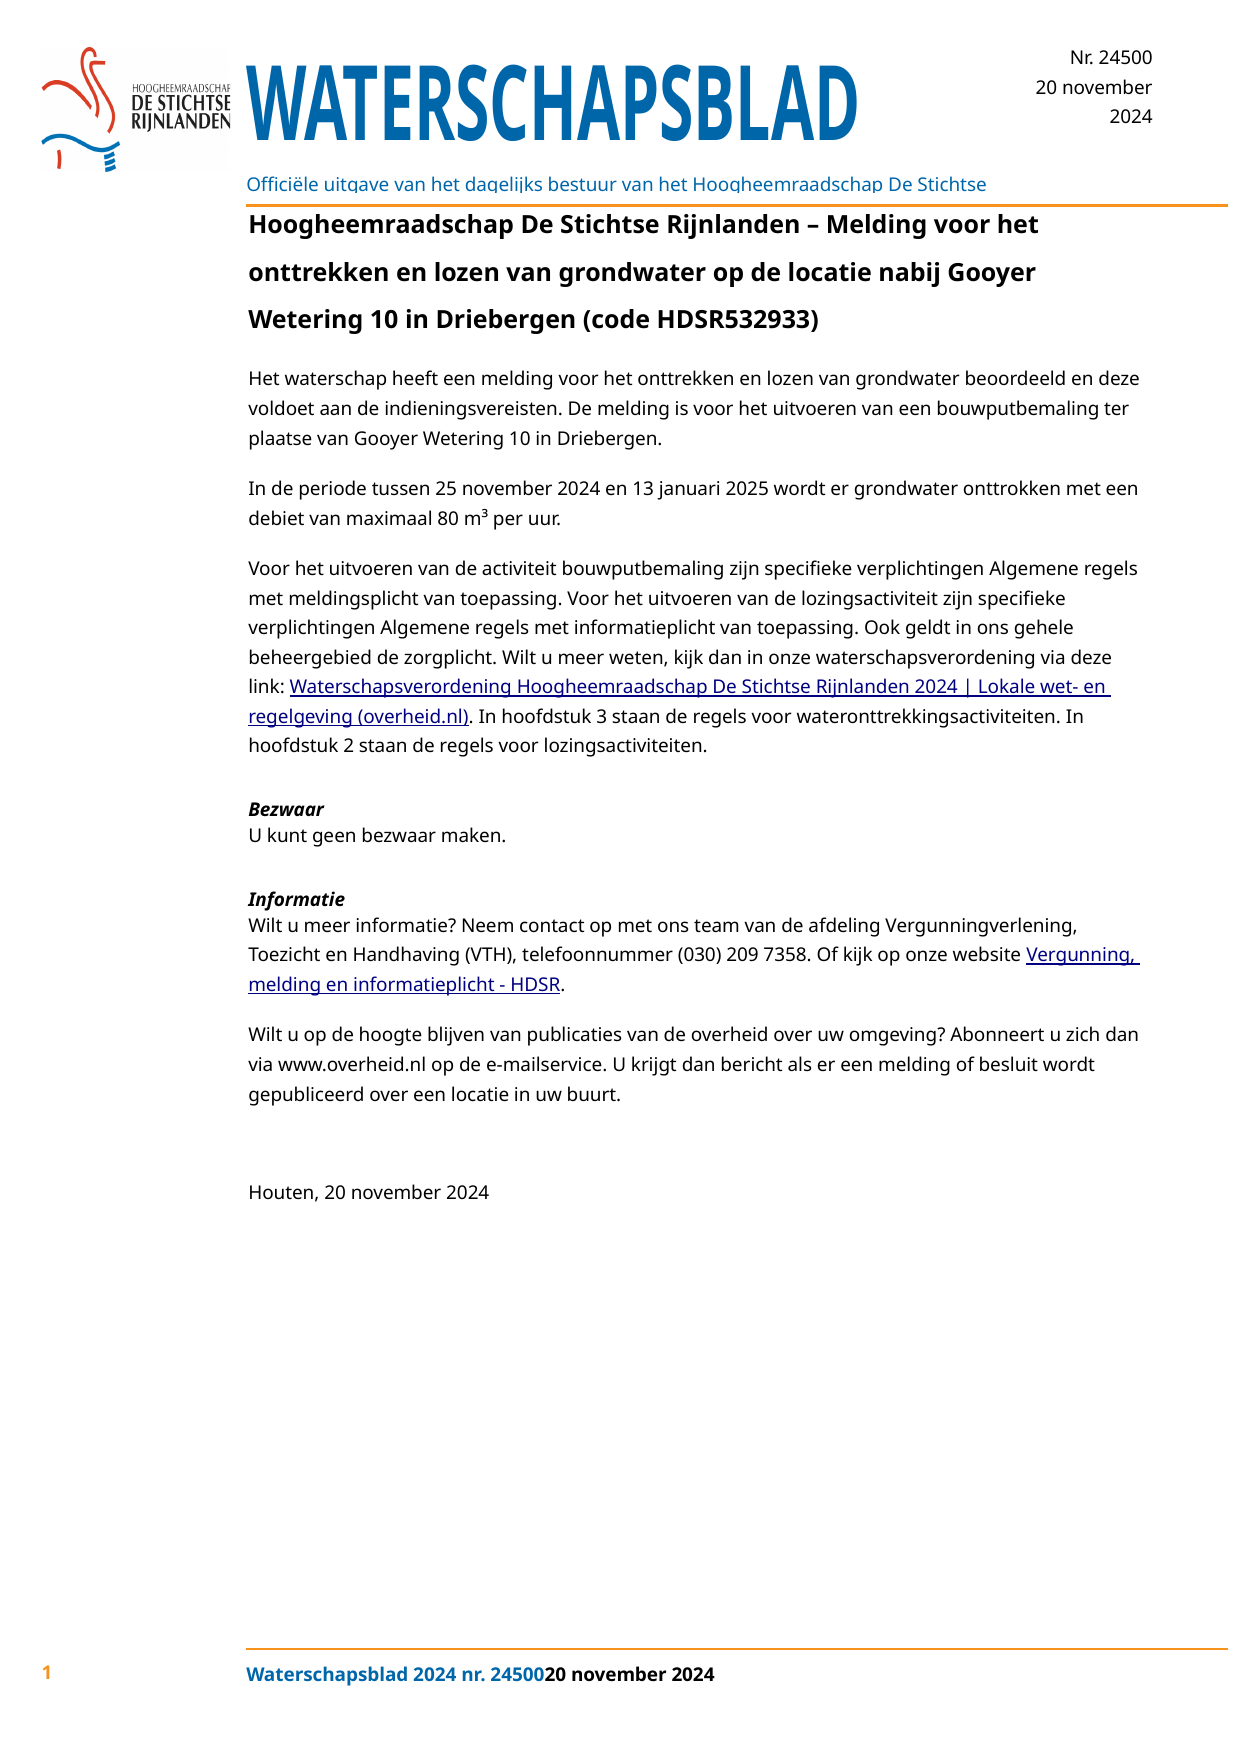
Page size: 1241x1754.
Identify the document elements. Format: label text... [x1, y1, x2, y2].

text Voor het uitvoeren van de activiteit bouwputbemaling zijn specifieke verplichtingen Algemene regels met meldingsplicht van toepassing. Voor het uitvoeren van de lozingsactiviteit zijn specifieke verplichtingen Algemene regels met informatieplicht van toepassing. Ook geldt in ons gehele beheergebied de zorgplicht. Wilt u meer weten, kijk dan in onze waterschapsverordening via deze link: Waterschapsverordening Hoogheemraadschap De Stichtse Rijnlanden 2024 | Lokale wet- en regelgeving (overheid.nl). In hoofdstuk 3 staan de regels voor wateronttrekkingsactiviteiten. In hoofdstuk 2 staan de regels voor lozingsactiviteiten. [248, 555, 1152, 758]
text Houten, 20 november 2024 [248, 1179, 1152, 1205]
text Wilt u meer informatie? Neem contact op met ons team van de afdeling Vergunningverlening, Toezicht en Handhaving (VTH), telefoonnummer (030) 209 7358. Of kijk op onze website Vergunning, melding en informatieplicht - HDSR. [248, 912, 1152, 997]
text Informatie [248, 886, 1152, 912]
picture [41, 47, 231, 172]
text U kunt geen bezwaar maken. [248, 822, 1152, 848]
text Hoogheemraadschap De Stichtse Rijnlanden – Melding voor het onttrekken en lozen van grondwater op de locatie nabij Gooyer Wetering 10 in Driebergen (code HDSR532933) [248, 207, 1152, 336]
text Het waterschap heeft een melding voor het onttrekken en lozen van grondwater beoordeeld en deze voldoet aan de indieningsvereisten. De melding is voor het uitvoeren van een bouwputbemaling ter plaatse van Gooyer Wetering 10 in Driebergen. [248, 366, 1152, 450]
text Bezwaar [248, 797, 1152, 822]
text Wilt u op de hoogte blijven van publicaties van de overheid over uw omgeving? Abonneert u zich dan via www.overheid.nl op de e-mailservice. U krijgt dan bericht als er een melding of besluit wordt gepubliceerd over een locatie in uw buurt. [248, 1022, 1152, 1106]
text In de periode tussen 25 november 2024 en 13 januari 2025 wordt er grondwater onttrokken met een debiet van maximaal 80 m³ per uur. [248, 475, 1152, 530]
